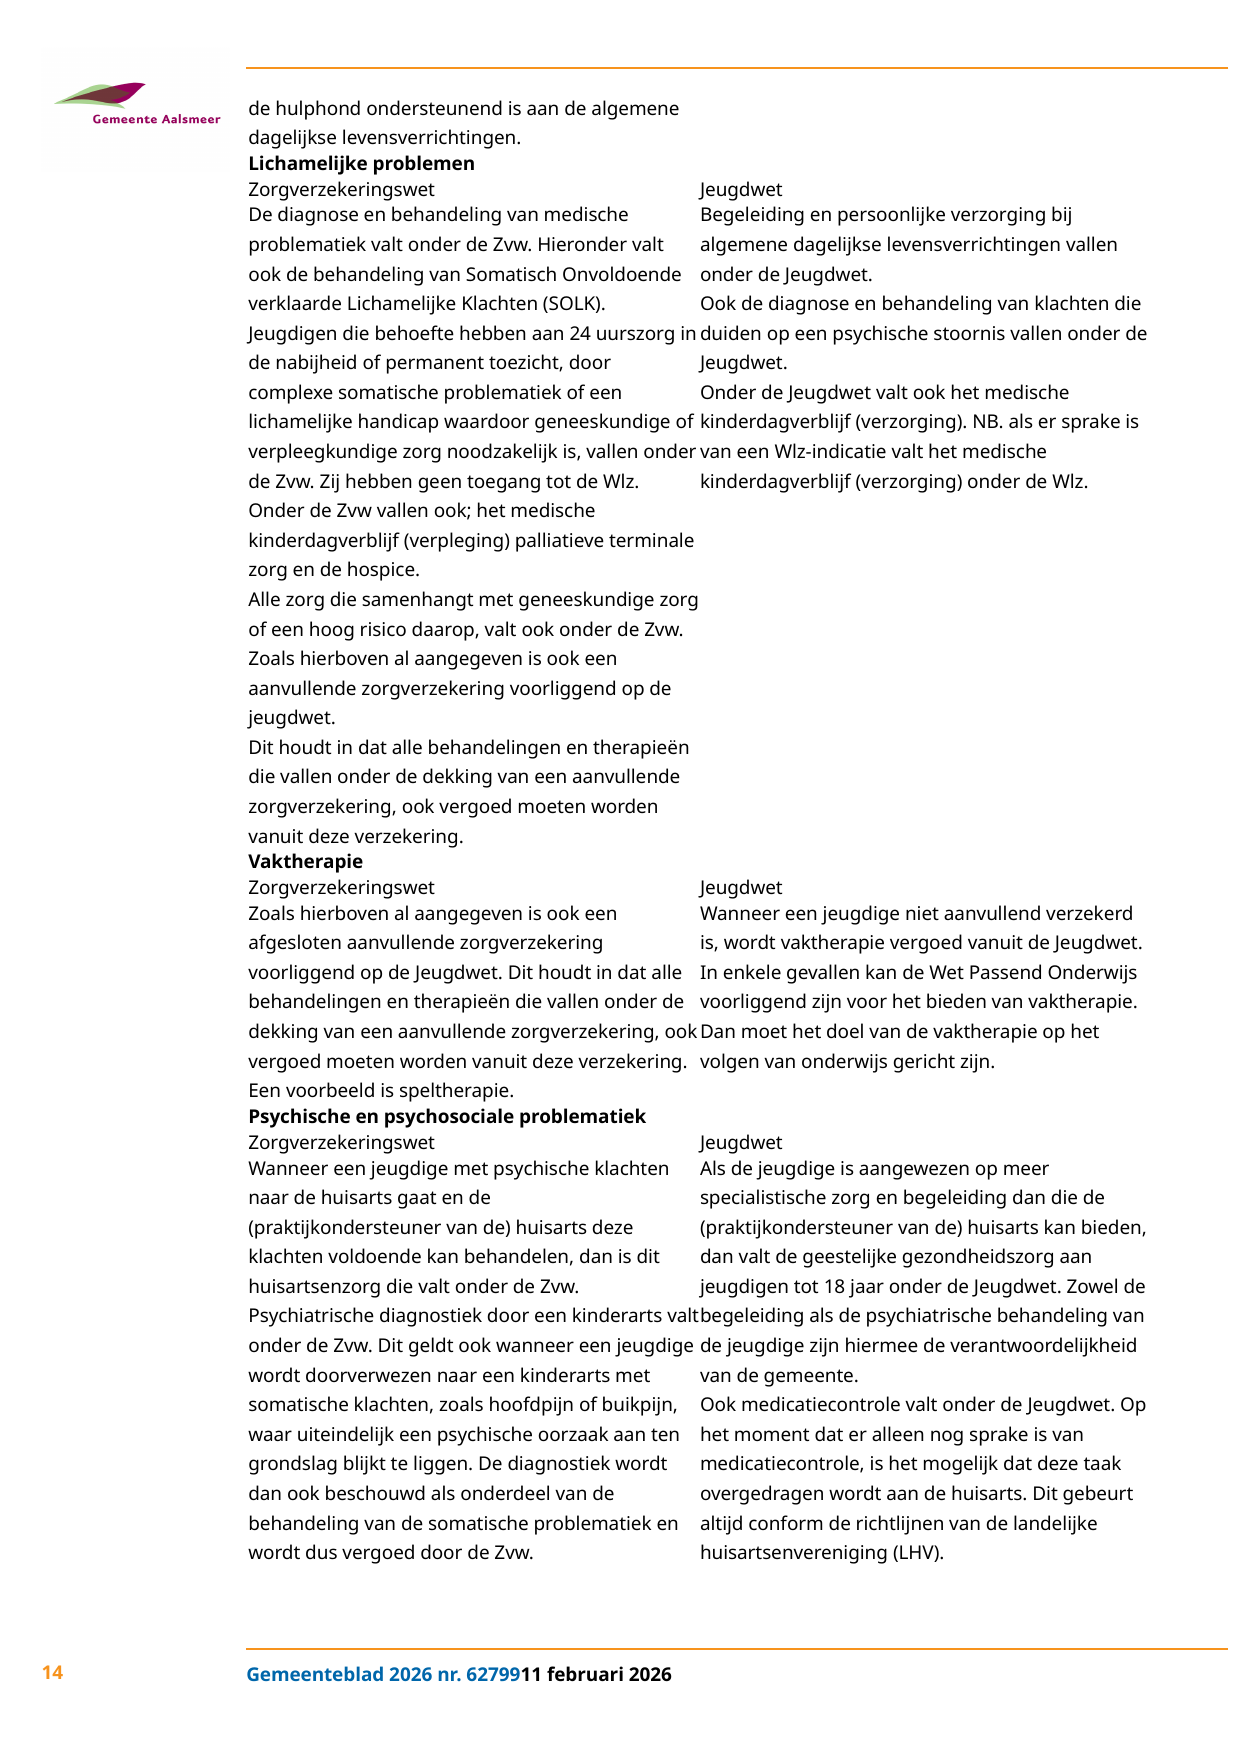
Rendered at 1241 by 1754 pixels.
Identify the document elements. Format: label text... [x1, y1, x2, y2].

table_cell Zoals hierboven al aangegeven is ook een afgesloten aanvullende zorgverzekering voorliggend op de Jeugdwet. Dit houdt in dat alle behandelingen en therapieën die vallen onder de dekking van een aanvullende zorgverzekering, ook vergoed moeten worden vanuit deze verzekering. Een voorbeeld is speltherapie. [248, 900, 700, 1103]
table_cell [700, 150, 1152, 176]
table_cell Jeugdwet [700, 874, 1152, 900]
table_cell Als de jeugdige is aangewezen op meer specialistische zorg en begeleiding dan die de (praktijkondersteuner van de) huisarts kan bieden, dan valt de geestelijke gezondheidszorg aan jeugdigen tot 18 jaar onder de Jeugdwet. Zowel de begeleiding als de psychiatrische behandeling van de jeugdige zijn hiermee de verantwoordelijkheid van de gemeente. Ook medicatiecontrole valt onder de Jeugdwet. Op het moment dat er alleen nog sprake is van medicatiecontrole, is het mogelijk dat deze taak overgedragen wordt aan de huisarts. Dit gebeurt altijd conform de richtlijnen van de landelijke huisartsenvereniging (LHV). [700, 1155, 1152, 1594]
table_cell Zorgverzekeringswet [248, 874, 700, 900]
table_cell Wanneer een jeugdige niet aanvullend verzekerd is, wordt vaktherapie vergoed vanuit de Jeugdwet. In enkele gevallen kan de Wet Passend Onderwijs voorliggend zijn voor het bieden van vaktherapie. Dan moet het doel van de vaktherapie op het volgen van onderwijs gericht zijn. [700, 900, 1152, 1103]
table_cell [700, 849, 1152, 874]
table_cell de hulphond ondersteunend is aan de algemene dagelijkse levensverrichtingen. [248, 95, 700, 150]
table_cell Vaktherapie [248, 849, 700, 874]
table_cell [700, 1103, 1152, 1129]
table_cell Psychische en psychosociale problematiek [248, 1103, 700, 1129]
table_cell Jeugdwet [700, 176, 1152, 202]
table_cell [700, 95, 1152, 150]
picture [41, 47, 231, 172]
table_cell Wanneer een jeugdige met psychische klachten naar de huisarts gaat en de (praktijkondersteuner van de) huisarts deze klachten voldoende kan behandelen, dan is dit huisartsenzorg die valt onder de Zvw. Psychiatrische diagnostiek door een kinderarts valt onder de Zvw. Dit geldt ook wanneer een jeugdige wordt doorverwezen naar een kinderarts met somatische klachten, zoals hoofdpijn of buikpijn, waar uiteindelijk een psychische oorzaak aan ten grondslag blijkt te liggen. De diagnostiek wordt dan ook beschouwd als onderdeel van de behandeling van de somatische problematiek en wordt dus vergoed door de Zvw. [248, 1155, 700, 1594]
table_cell Jeugdwet [700, 1129, 1152, 1155]
table_cell Zorgverzekeringswet [248, 1129, 700, 1155]
table_cell Begeleiding en persoonlijke verzorging bij algemene dagelijkse levensverrichtingen vallen onder de Jeugdwet. Ook de diagnose en behandeling van klachten die duiden op een psychische stoornis vallen onder de Jeugdwet. Onder de Jeugdwet valt ook het medische kinderdagverblijf (verzorging). NB. als er sprake is van een Wlz-indicatie valt het medische kinderdagverblijf (verzorging) onder de Wlz. [700, 202, 1152, 848]
table_cell De diagnose en behandeling van medische problematiek valt onder de Zvw. Hieronder valt ook de behandeling van Somatisch Onvoldoende verklaarde Lichamelijke Klachten (SOLK). Jeugdigen die behoefte hebben aan 24 uurszorg in de nabijheid of permanent toezicht, door complexe somatische problematiek of een lichamelijke handicap waardoor geneeskundige of verpleegkundige zorg noodzakelijk is, vallen onder de Zvw. Zij hebben geen toegang tot de Wlz. Onder de Zvw vallen ook; het medische kinderdagverblijf (verpleging) palliatieve terminale zorg en de hospice. Alle zorg die samenhangt met geneeskundige zorg of een hoog risico daarop, valt ook onder de Zvw. Zoals hierboven al aangegeven is ook een aanvullende zorgverzekering voorliggend op de jeugdwet. Dit houdt in dat alle behandelingen en therapieën die vallen onder de dekking van een aanvullende zorgverzekering, ook vergoed moeten worden vanuit deze verzekering. [248, 202, 700, 848]
table_cell Lichamelijke problemen [248, 150, 700, 176]
table_cell Zorgverzekeringswet [248, 176, 700, 202]
